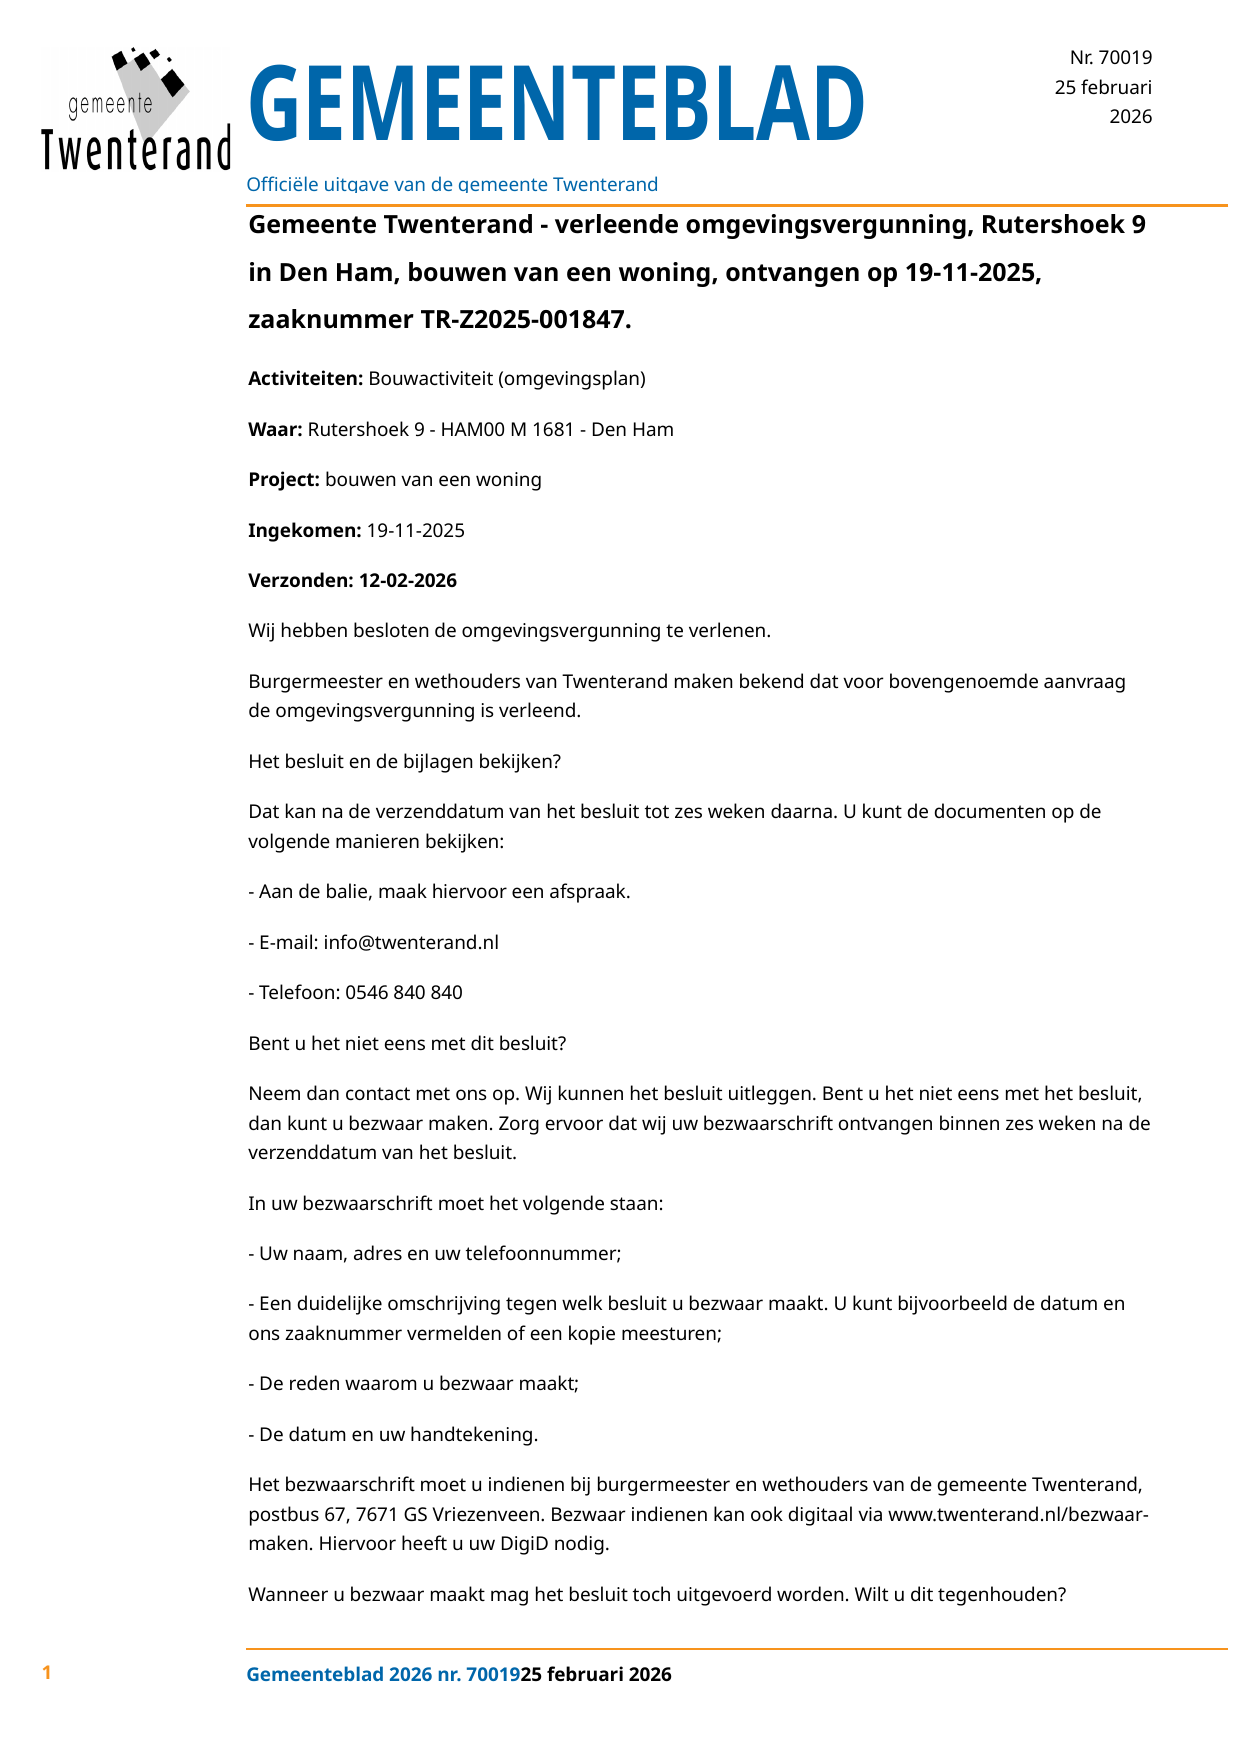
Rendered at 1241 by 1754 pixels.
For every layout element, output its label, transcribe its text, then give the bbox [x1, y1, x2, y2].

text Het besluit en de bijlagen bekijken? [248, 748, 1152, 774]
text Activiteiten: Bouwactiviteit (omgevingsplan) [248, 366, 1152, 391]
text - Uw naam, adres en uw telefoonnummer; [248, 1240, 1152, 1266]
text Burgermeester en wethouders van Twenterand maken bekend dat voor bovengenoemde aanvraag de omgevingsvergunning is verleend. [248, 668, 1152, 723]
text Het bezwaarschrift moet u indienen bij burgermeester en wethouders van de gemeente Twenterand, postbus 67, 7671 GS Vriezenveen. Bezwaar indienen kan ook digitaal via www.twenterand.nl/bezwaar-maken. Hiervoor heeft u uw DigiD nodig. [248, 1471, 1152, 1556]
text Neem dan contact met ons op. Wij kunnen het besluit uitleggen. Bent u het niet eens met het besluit, dan kunt u bezwaar maken. Zorg ervoor dat wij uw bezwaarschrift ontvangen binnen zes weken na de verzenddatum van het besluit. [248, 1080, 1152, 1165]
text - Telefoon: 0546 840 840 [248, 979, 1152, 1005]
text Wij hebben besloten de omgevingsvergunning te verlenen. [248, 618, 1152, 643]
text Wanneer u bezwaar maakt mag het besluit toch uitgevoerd worden. Wilt u dit tegenhouden? [248, 1581, 1152, 1607]
text - E-mail: info@twenterand.nl [248, 929, 1152, 954]
text Waar: Rutershoek 9 - HAM00 M 1681 - Den Ham [248, 416, 1152, 442]
text Verzonden: 12-02-2026 [248, 567, 1152, 593]
text - De datum en uw handtekening. [248, 1421, 1152, 1447]
text - Aan de balie, maak hiervoor een afspraak. [248, 878, 1152, 904]
text Bent u het niet eens met dit besluit? [248, 1030, 1152, 1055]
text Ingekomen: 19-11-2025 [248, 517, 1152, 542]
text - Een duidelijke omschrijving tegen welk besluit u bezwaar maakt. U kunt bijvoorbeeld de datum en ons zaaknummer vermelden of een kopie meesturen; [248, 1291, 1152, 1346]
text Gemeente Twenterand - verleende omgevingsvergunning, Rutershoek 9 in Den Ham, bouwen van een woning, ontvangen op 19-11-2025, zaaknummer TR-Z2025-001847. [248, 207, 1152, 336]
text Project: bouwen van een woning [248, 466, 1152, 492]
picture [41, 47, 231, 172]
text Dat kan na de verzenddatum van het besluit tot zes weken daarna. U kunt de documenten op de volgende manieren bekijken: [248, 798, 1152, 854]
text In uw bezwaarschrift moet het volgende staan: [248, 1190, 1152, 1215]
text - De reden waarom u bezwaar maakt; [248, 1371, 1152, 1396]
